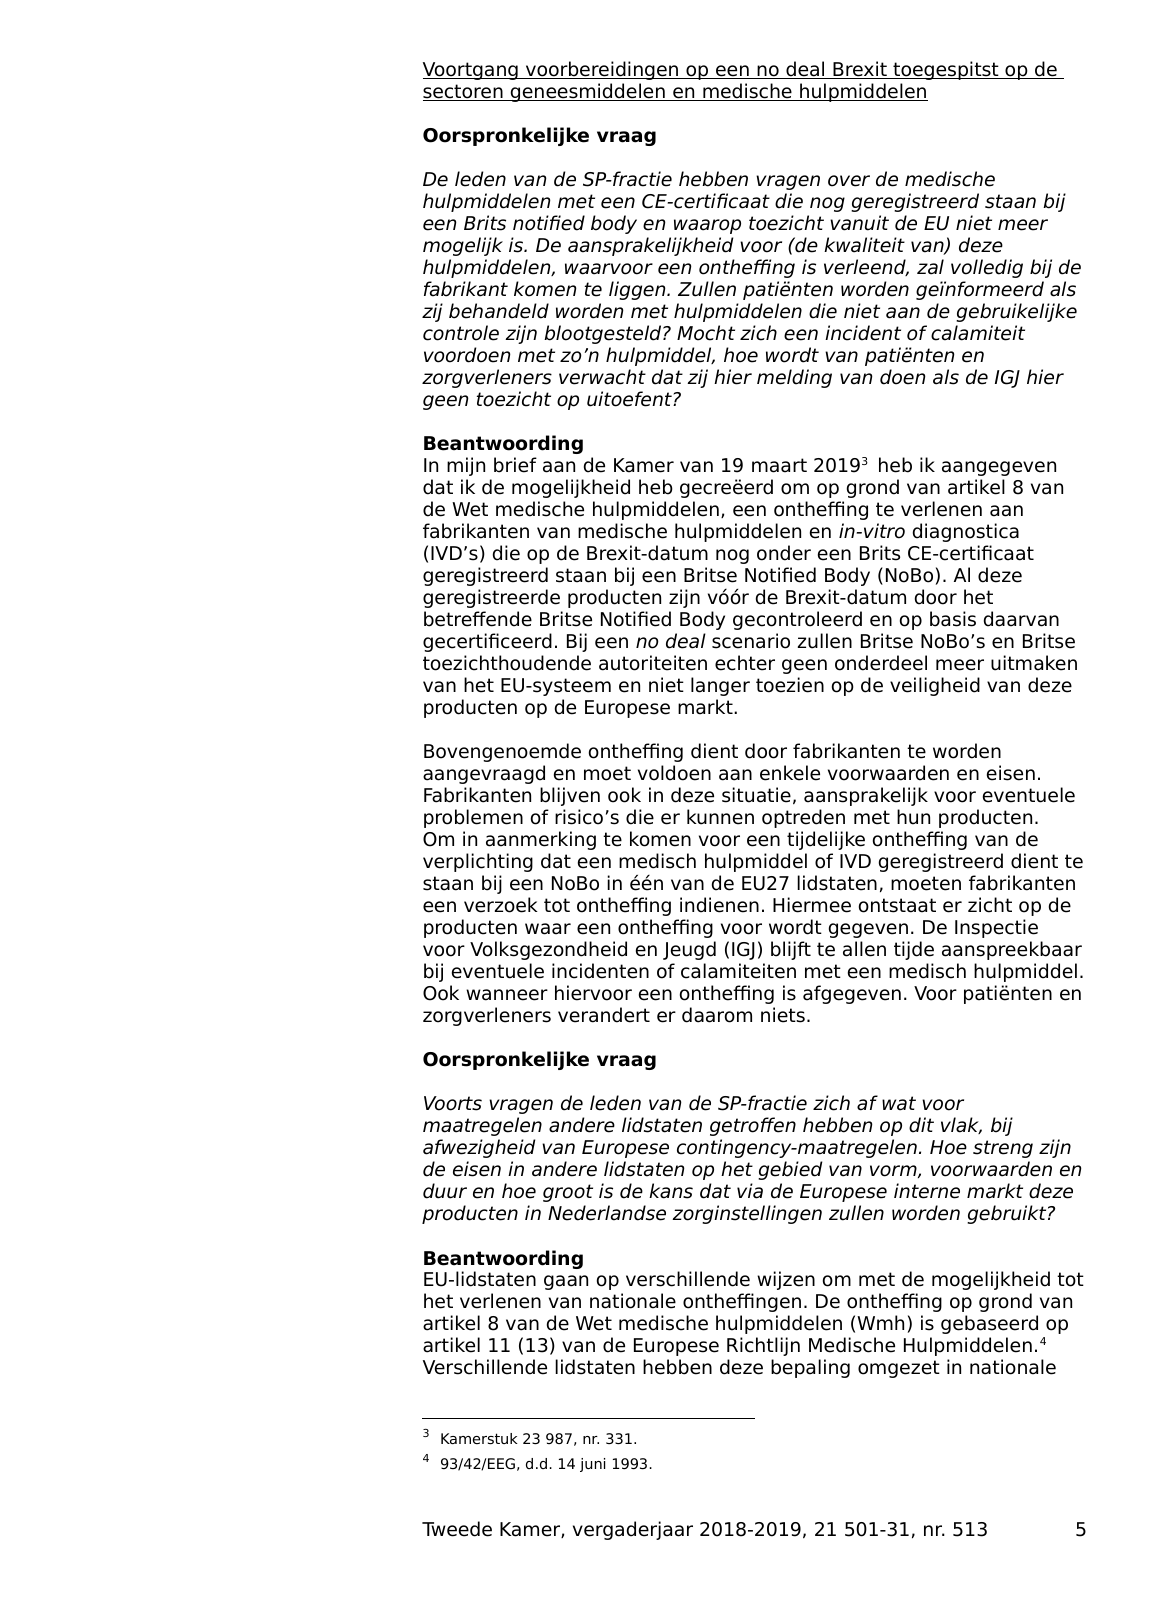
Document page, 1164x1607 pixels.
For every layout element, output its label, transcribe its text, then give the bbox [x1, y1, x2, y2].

subtitle Beantwoording [422, 1247, 1087, 1269]
text 93/42/EEG, d.d. 14 juni 1993. [422, 1452, 1087, 1474]
text In mijn brief aan de Kamer van 19 maart 2019 heb ik aangegeven dat ik de mogelijkheid heb gecreëerd om op grond van artikel 8 van de Wet medische hulpmiddelen, een ontheffing te verlenen aan fabrikanten van medische hulpmiddelen en in-vitro diagnostica (IVD’s) die op de Brexit-datum nog onder een Brits CE-certificaat geregistreerd staan bij een Britse Notified Body (NoBo). Al deze geregistreerde producten zijn vóór de Brexit-datum door het betreffende Britse Notified Body gecontroleerd en op basis daarvan gecertificeerd. Bij een no deal scenario zullen Britse NoBo’s en Britse toezichthoudende autoriteiten echter geen onderdeel meer uitmaken van het EU-systeem en niet langer toezien op de veiligheid van deze producten op de Europese markt. [422, 455, 1087, 719]
subtitle Voortgang voorbereidingen op een no deal Brexit toegespitst op de sectoren geneesmiddelen en medische hulpmiddelen [422, 59, 1087, 103]
text Om in aanmerking te komen voor een tijdelijke ontheffing van de verplichting dat een medisch hulpmiddel of IVD geregistreerd dient te staan bij een NoBo in één van de EU27 lidstaten, moeten fabrikanten een verzoek tot ontheffing indienen. Hiermee ontstaat er zicht op de producten waar een ontheffing voor wordt gegeven. De Inspectie voor Volksgezondheid en Jeugd (IGJ) blijft te allen tijde aanspreekbaar bij eventuele incidenten of calamiteiten met een medisch hulpmiddel. Ook wanneer hiervoor een ontheffing is afgegeven. Voor patiënten en zorgverleners verandert er daarom niets. [422, 829, 1087, 1027]
subtitle Oorspronkelijke vraag [422, 1049, 1087, 1071]
text Bovengenoemde ontheffing dient door fabrikanten te worden aangevraagd en moet voldoen aan enkele voorwaarden en eisen. Fabrikanten blijven ook in deze situatie, aansprakelijk voor eventuele problemen of risico’s die er kunnen optreden met hun producten. [422, 741, 1087, 829]
text EU-lidstaten gaan op verschillende wijzen om met de mogelijkheid tot het verlenen van nationale ontheffingen. De ontheffing op grond van artikel 8 van de Wet medische hulpmiddelen (Wmh) is gebaseerd op artikel 11 (13) van de Europese Richtlijn Medische Hulpmiddelen. Verschillende lidstaten hebben deze bepaling omgezet in nationale [422, 1269, 1087, 1379]
subtitle Oorspronkelijke vraag [422, 125, 1087, 147]
text Kamerstuk 23 987, nr. 331. [422, 1427, 1087, 1449]
text De leden van de SP-fractie hebben vragen over de medische hulpmiddelen met een CE-certificaat die nog geregistreerd staan bij een Brits notified body en waarop toezicht vanuit de EU niet meer mogelijk is. De aansprakelijkheid voor (de kwaliteit van) deze hulpmiddelen, waarvoor een ontheffing is verleend, zal volledig bij de fabrikant komen te liggen. Zullen patiënten worden geïnformeerd als zij behandeld worden met hulpmiddelen die niet aan de gebruikelijke controle zijn blootgesteld? Mocht zich een incident of calamiteit voordoen met zo’n hulpmiddel, hoe wordt van patiënten en zorgverleners verwacht dat zij hier melding van doen als de IGJ hier geen toezicht op uitoefent? [422, 169, 1087, 411]
subtitle Beantwoording [422, 433, 1087, 455]
text Voorts vragen de leden van de SP-fractie zich af wat voor maatregelen andere lidstaten getroffen hebben op dit vlak, bij afwezigheid van Europese contingency-maatregelen. Hoe streng zijn de eisen in andere lidstaten op het gebied van vorm, voorwaarden en duur en hoe groot is de kans dat via de Europese interne markt deze producten in Nederlandse zorginstellingen zullen worden gebruikt? [422, 1093, 1087, 1225]
